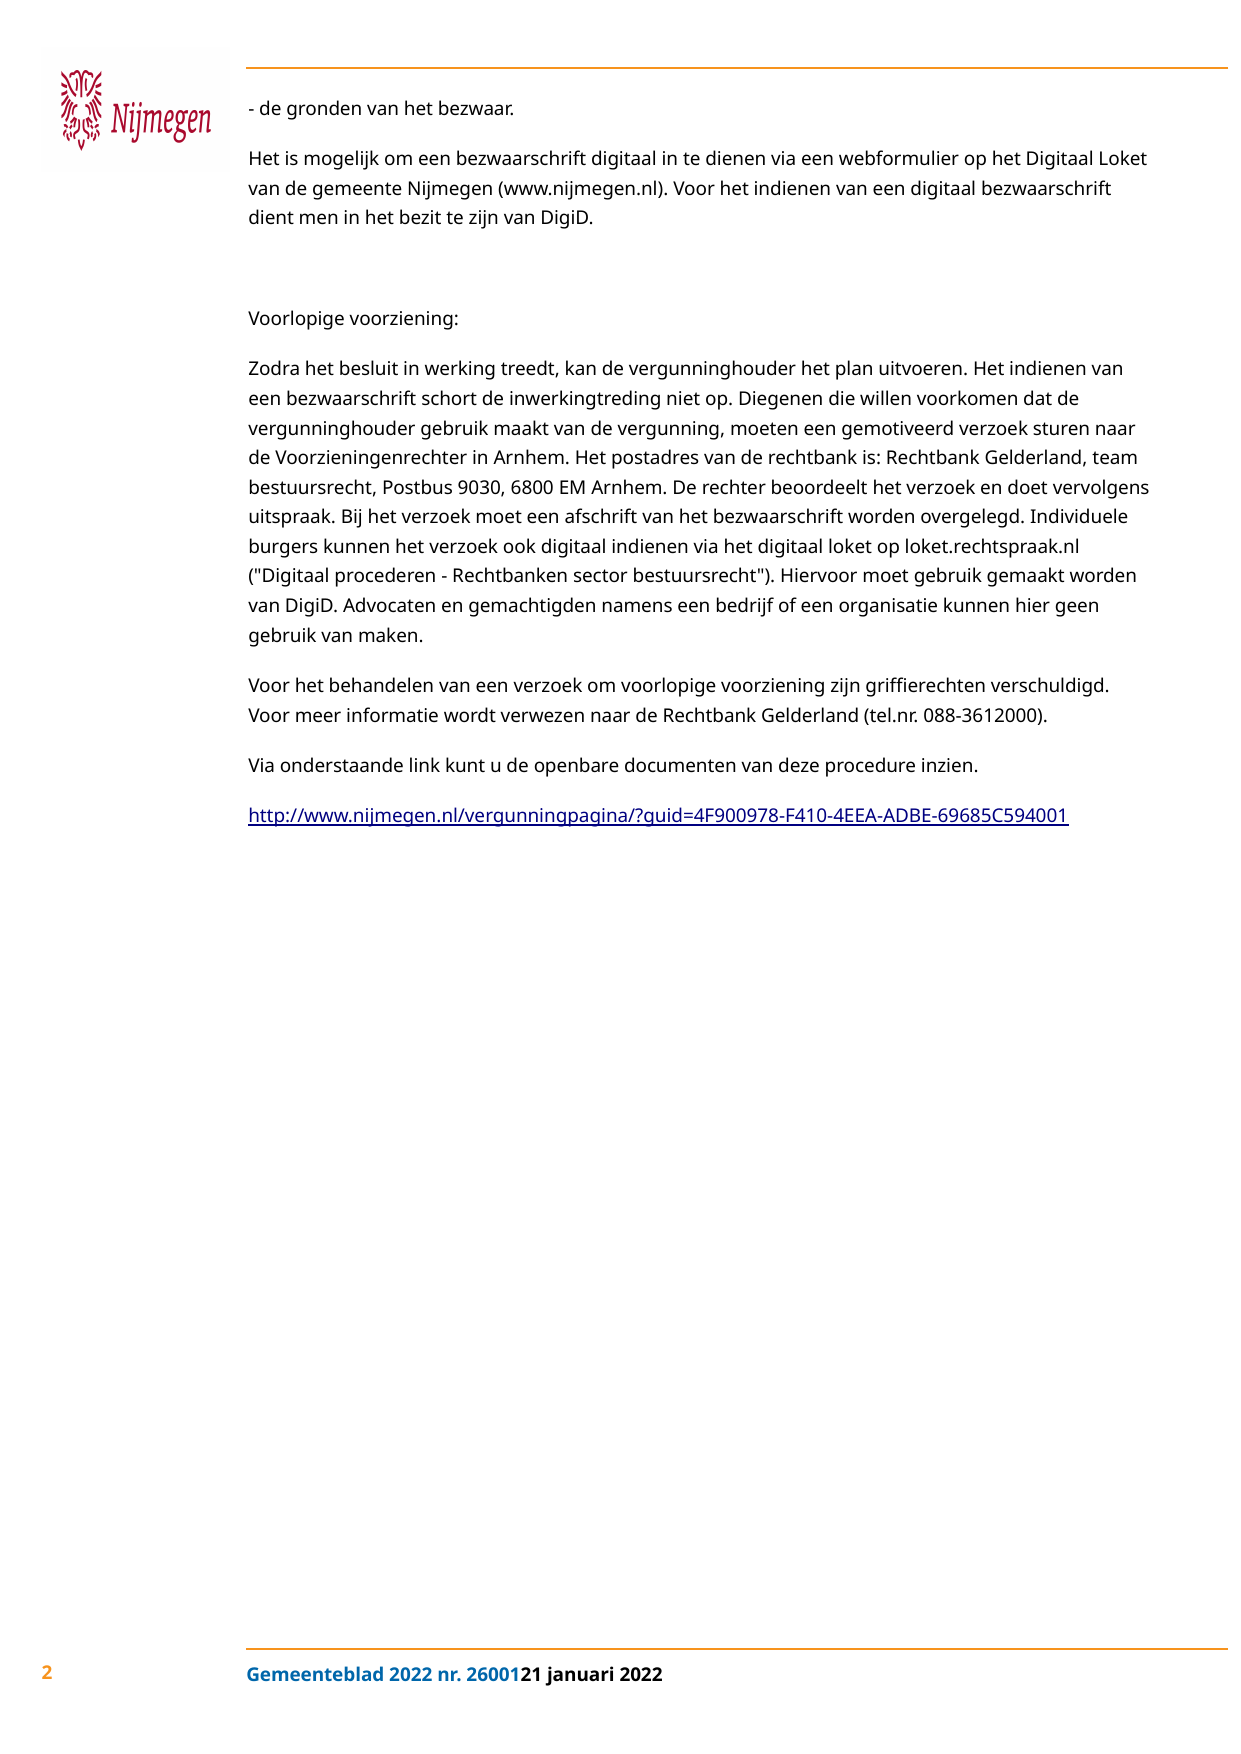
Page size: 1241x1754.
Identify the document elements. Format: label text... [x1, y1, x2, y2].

text - de gronden van het bezwaar. [248, 95, 1152, 121]
text Voorlopige voorziening: [248, 305, 1152, 331]
picture [41, 47, 231, 172]
text Zodra het besluit in werking treedt, kan de vergunninghouder het plan uitvoeren. Het indienen van een bezwaarschrift schort de inwerkingtreding niet op. Diegenen die willen voorkomen dat de vergunninghouder gebruik maakt van de vergunning, moeten een gemotiveerd verzoek sturen naar de Voorzieningenrechter in Arnhem. Het postadres van de rechtbank is: Rechtbank Gelderland, team bestuursrecht, Postbus 9030, 6800 EM Arnhem. De rechter beoordeelt het verzoek en doet vervolgens uitspraak. Bij het verzoek moet een afschrift van het bezwaarschrift worden overgelegd. Individuele burgers kunnen het verzoek ook digitaal indienen via het digitaal loket op loket.rechtspraak.nl ("Digitaal procederen - Rechtbanken sector bestuursrecht"). Hiervoor moet gebruik gemaakt worden van DigiD. Advocaten en gemachtigden namens een bedrijf of een organisatie kunnen hier geen gebruik van maken. [248, 356, 1152, 648]
text http://www.nijmegen.nl/vergunningpagina/?guid=4F900978-F410-4EEA-ADBE-69685C594001 [248, 803, 1152, 828]
text Het is mogelijk om een bezwaarschrift digitaal in te dienen via een webformulier op het Digitaal Loket van de gemeente Nijmegen (www.nijmegen.nl). Voor het indienen van een digitaal bezwaarschrift dient men in het bezit te zijn van DigiD. [248, 145, 1152, 230]
text Via onderstaande link kunt u de openbare documenten van deze procedure inzien. [248, 752, 1152, 778]
text Voor het behandelen van een verzoek om voorlopige voorziening zijn griffierechten verschuldigd. Voor meer informatie wordt verwezen naar de Rechtbank Gelderland (tel.nr. 088-3612000). [248, 672, 1152, 728]
